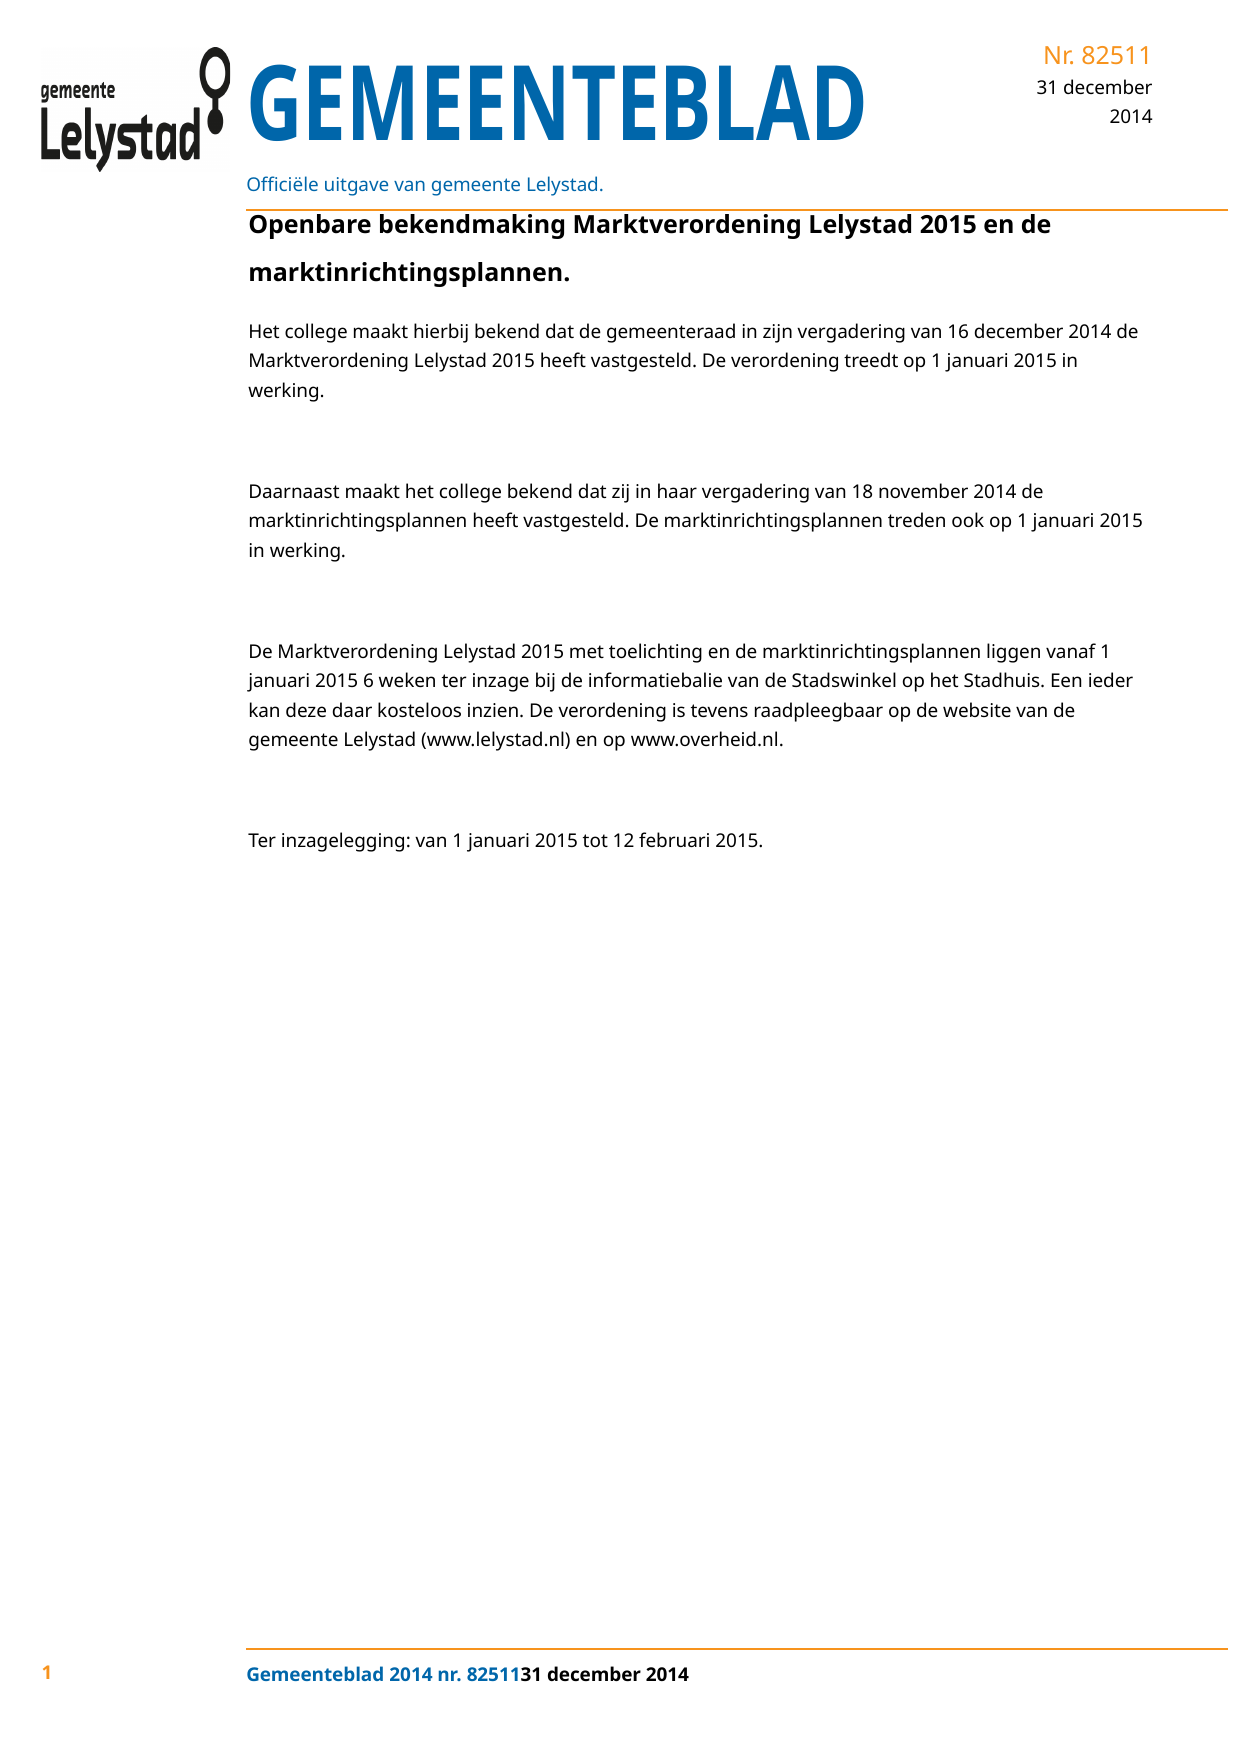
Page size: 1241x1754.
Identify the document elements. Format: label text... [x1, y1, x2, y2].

text De Marktverordening Lelystad 2015 met toelichting en de marktinrichtingsplannen liggen vanaf 1 januari 2015 6 weken ter inzage bij de informatiebalie van de Stadswinkel op het Stadhuis. Een ieder kan deze daar kosteloos inzien. De verordening is tevens raadpleegbaar op de website van de gemeente Lelystad (www.lelystad.nl) en op www.overheid.nl. [248, 638, 1152, 752]
picture [41, 47, 231, 172]
text Daarnaast maakt het college bekend dat zij in haar vergadering van 18 november 2014 de marktinrichtingsplannen heeft vastgesteld. De marktinrichtingsplannen treden ook op 1 januari 2015 in werking. [248, 478, 1152, 563]
text Openbare bekendmaking Marktverordening Lelystad 2015 en de marktinrichtingsplannen. [248, 211, 1152, 288]
text Het college maakt hierbij bekend dat de gemeenteraad in zijn vergadering van 16 december 2014 de Marktverordening Lelystad 2015 heeft vastgesteld. De verordening treedt op 1 januari 2015 in werking. [248, 318, 1152, 403]
text Ter inzagelegging: van 1 januari 2015 tot 12 februari 2015. [248, 827, 1152, 853]
